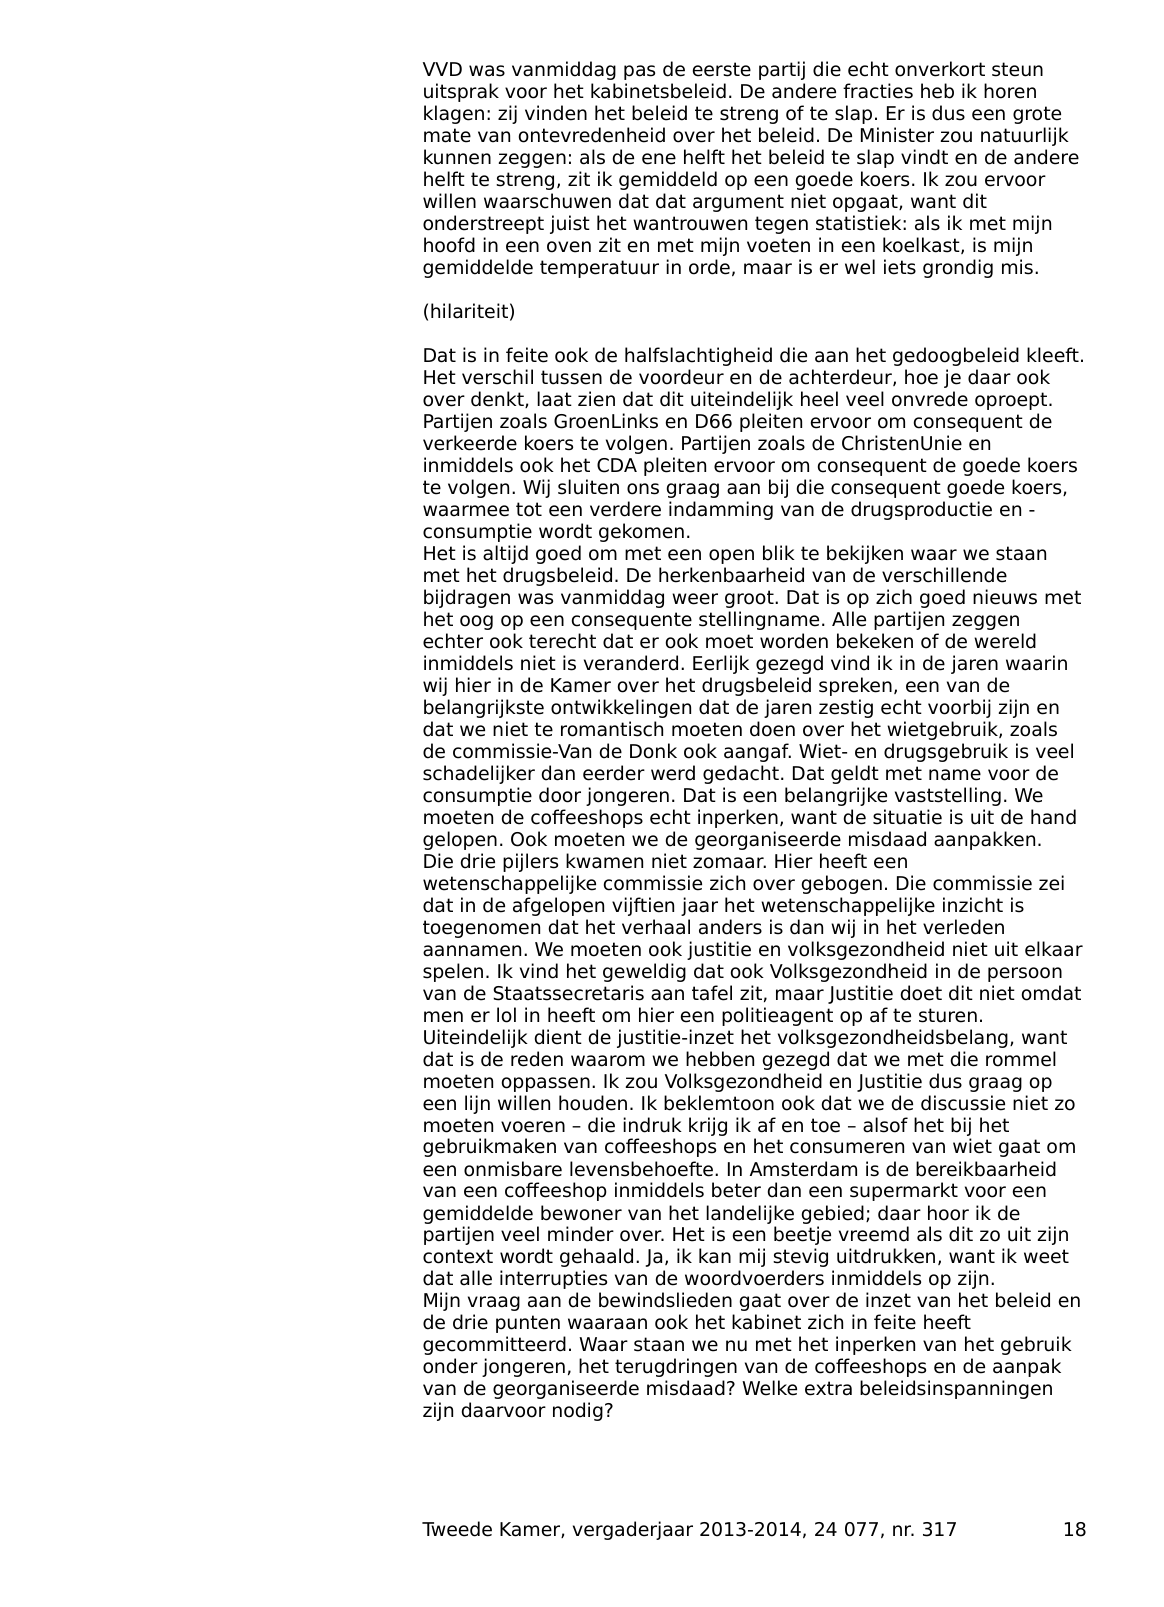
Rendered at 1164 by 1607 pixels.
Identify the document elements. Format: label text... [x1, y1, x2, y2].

text Mijn vraag aan de bewindslieden gaat over de inzet van het beleid en de drie punten waaraan ook het kabinet zich in feite heeft gecommitteerd. Waar staan we nu met het inperken van het gebruik onder jongeren, het terugdringen van de coffeeshops en de aanpak van de georganiseerde misdaad? Welke extra beleidsinspanningen zijn daarvoor nodig? [422, 1290, 1087, 1422]
text (hilariteit) [422, 301, 1087, 323]
text Dat is in feite ook de halfslachtigheid die aan het gedoogbeleid kleeft. Het verschil tussen de voordeur en de achterdeur, hoe je daar ook over denkt, laat zien dat dit uiteindelijk heel veel onvrede oproept. Partijen zoals GroenLinks en D66 pleiten ervoor om consequent de verkeerde koers te volgen. Partijen zoals de ChristenUnie en inmiddels ook het CDA pleiten ervoor om consequent de goede koers te volgen. Wij sluiten ons graag aan bij die consequent goede koers, waarmee tot een verdere indamming van de drugsproductie en -consumptie wordt gekomen. [422, 345, 1087, 543]
text Het is altijd goed om met een open blik te bekijken waar we staan met het drugsbeleid. De herkenbaarheid van de verschillende bijdragen was vanmiddag weer groot. Dat is op zich goed nieuws met het oog op een consequente stellingname. Alle partijen zeggen echter ook terecht dat er ook moet worden bekeken of de wereld inmiddels niet is veranderd. Eerlijk gezegd vind ik in de jaren waarin wij hier in de Kamer over het drugsbeleid spreken, een van de belangrijkste ontwikkelingen dat de jaren zestig echt voorbij zijn en dat we niet te romantisch moeten doen over het wietgebruik, zoals de commissie-Van de Donk ook aangaf. Wiet- en drugsgebruik is veel schadelijker dan eerder werd gedacht. Dat geldt met name voor de consumptie door jongeren. Dat is een belangrijke vaststelling. We moeten de coffeeshops echt inperken, want de situatie is uit de hand gelopen. Ook moeten we de georganiseerde misdaad aanpakken. [422, 543, 1087, 851]
text VVD was vanmiddag pas de eerste partij die echt onverkort steun uitsprak voor het kabinetsbeleid. De andere fracties heb ik horen klagen: zij vinden het beleid te streng of te slap. Er is dus een grote mate van ontevredenheid over het beleid. De Minister zou natuurlijk kunnen zeggen: als de ene helft het beleid te slap vindt en de andere helft te streng, zit ik gemiddeld op een goede koers. Ik zou ervoor willen waarschuwen dat dat argument niet opgaat, want dit onderstreept juist het wantrouwen tegen statistiek: als ik met mijn hoofd in een oven zit en met mijn voeten in een koelkast, is mijn gemiddelde temperatuur in orde, maar is er wel iets grondig mis. [422, 59, 1087, 279]
text Die drie pijlers kwamen niet zomaar. Hier heeft een wetenschappelijke commissie zich over gebogen. Die commissie zei dat in de afgelopen vijftien jaar het wetenschappelijke inzicht is toegenomen dat het verhaal anders is dan wij in het verleden aannamen. We moeten ook justitie en volksgezondheid niet uit elkaar spelen. Ik vind het geweldig dat ook Volksgezondheid in de persoon van de Staatssecretaris aan tafel zit, maar Justitie doet dit niet omdat men er lol in heeft om hier een politieagent op af te sturen. Uiteindelijk dient de justitie-inzet het volksgezondheidsbelang, want dat is de reden waarom we hebben gezegd dat we met die rommel moeten oppassen. Ik zou Volksgezondheid en Justitie dus graag op een lijn willen houden. Ik beklemtoon ook dat we de discussie niet zo moeten voeren – die indruk krijg ik af en toe – alsof het bij het gebruikmaken van coffeeshops en het consumeren van wiet gaat om een onmisbare levensbehoefte. In Amsterdam is de bereikbaarheid van een coffeeshop inmiddels beter dan een supermarkt voor een gemiddelde bewoner van het landelijke gebied; daar hoor ik de partijen veel minder over. Het is een beetje vreemd als dit zo uit zijn context wordt gehaald. Ja, ik kan mij stevig uitdrukken, want ik weet dat alle interrupties van de woordvoerders inmiddels op zijn. [422, 851, 1087, 1290]
